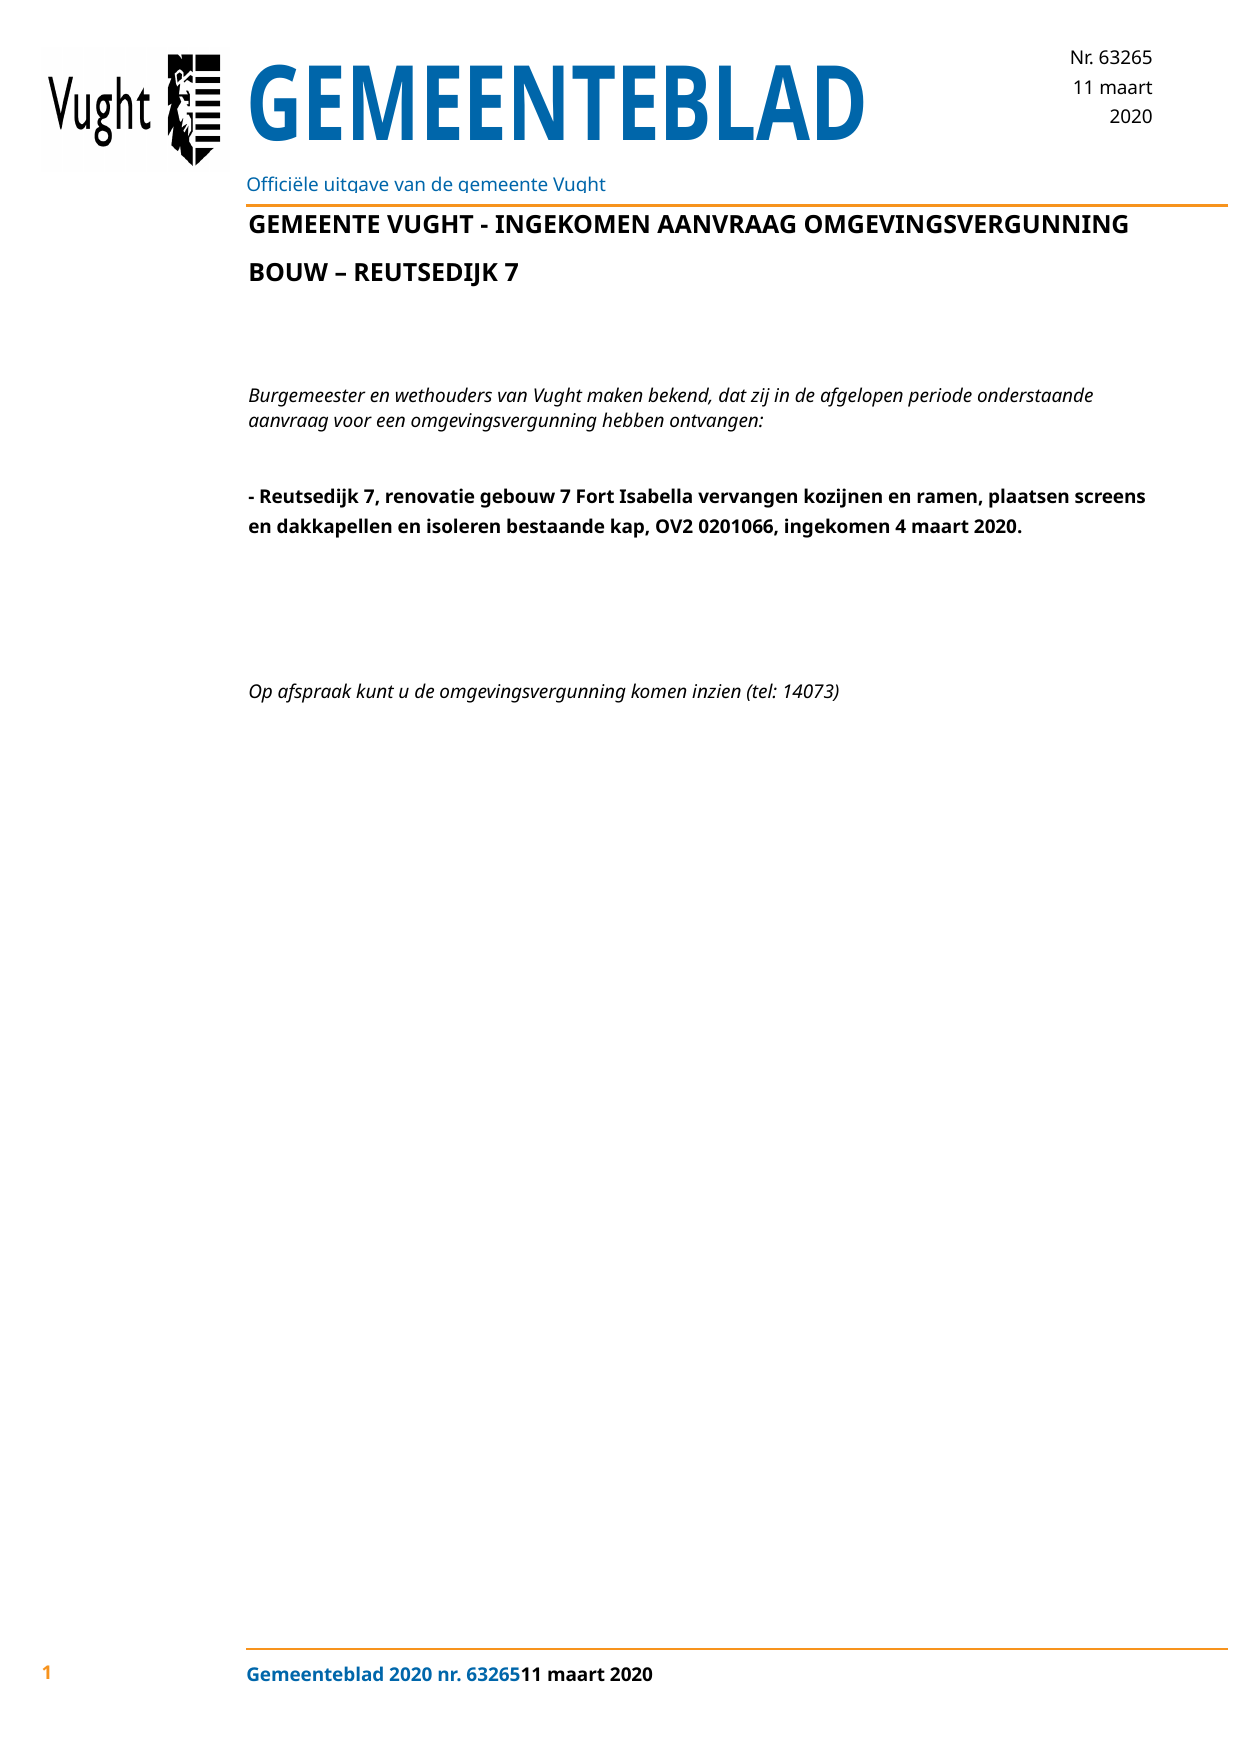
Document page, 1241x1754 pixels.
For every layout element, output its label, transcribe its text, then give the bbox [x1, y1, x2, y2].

text Burgemeester en wethouders van Vught maken bekend, dat zij in de afgelopen periode onderstaande aanvraag voor een omgevingsvergunning hebben ontvangen: [248, 382, 1152, 433]
picture [41, 47, 231, 172]
text GEMEENTE VUGHT - INGEKOMEN AANVRAAG OMGEVINGSVERGUNNING BOUW – REUTSEDIJK 7 [248, 207, 1152, 288]
text Op afspraak kunt u de omgevingsvergunning komen inzien (tel: 14073) [248, 678, 1152, 704]
text - Reutsedijk 7, renovatie gebouw 7 Fort Isabella vervangen kozijnen en ramen, plaatsen screens en dakkapellen en isoleren bestaande kap, OV2 0201066, ingekomen 4 maart 2020. [248, 484, 1152, 539]
